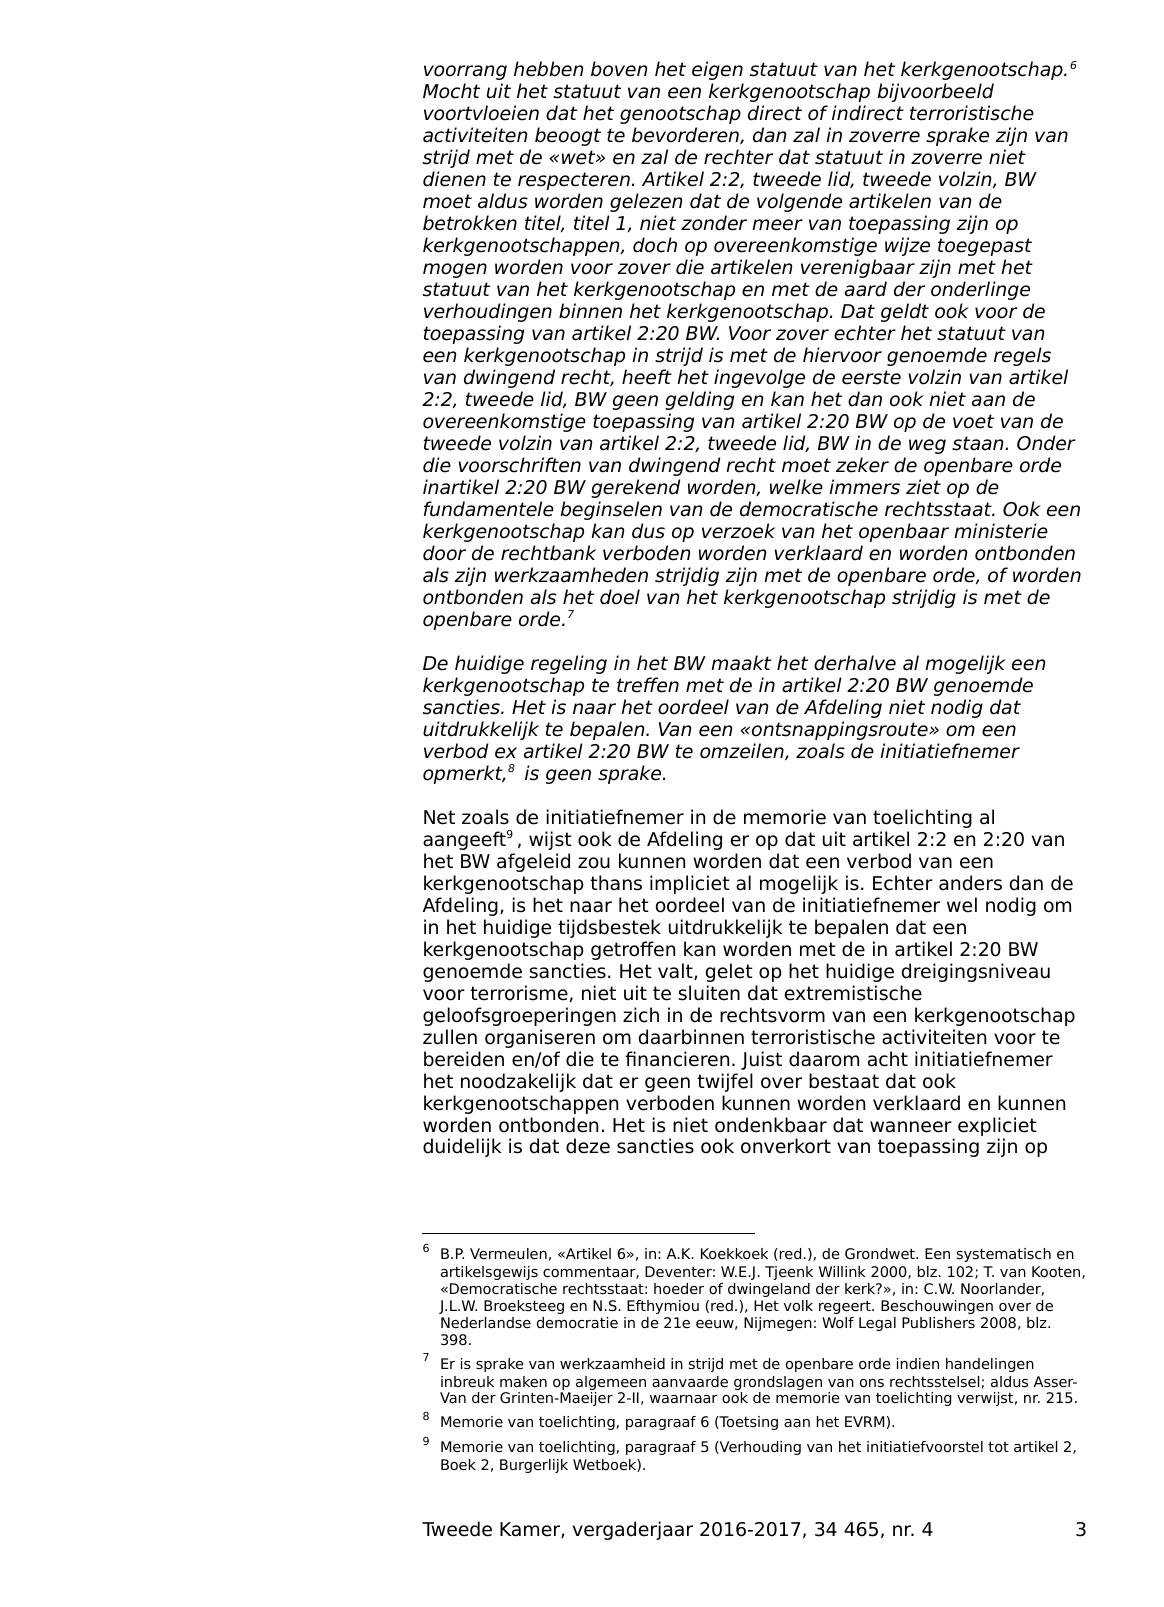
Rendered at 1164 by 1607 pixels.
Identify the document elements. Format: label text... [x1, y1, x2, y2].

text Memorie van toelichting, paragraaf 5 (Verhouding van het initiatiefvoorstel tot artikel 2, Boek 2, Burgerlijk Wetboek). [422, 1435, 1087, 1474]
text Net zoals de initiatiefnemer in de memorie van toelichting al aangeeft, wijst ook de Afdeling er op dat uit artikel 2:2 en 2:20 van het BW afgeleid zou kunnen worden dat een verbod van een kerkgenootschap thans impliciet al mogelijk is. Echter anders dan de Afdeling, is het naar het oordeel van de initiatiefnemer wel nodig om in het huidige tijdsbestek uitdrukkelijk te bepalen dat een kerkgenootschap getroffen kan worden met de in artikel 2:20 BW genoemde sancties. Het valt, gelet op het huidige dreigingsniveau voor terrorisme, niet uit te sluiten dat extremistische geloofsgroeperingen zich in de rechtsvorm van een kerkgenootschap zullen organiseren om daarbinnen terroristische activiteiten voor te bereiden en/of die te financieren. Juist daarom acht initiatiefnemer het noodzakelijk dat er geen twijfel over bestaat dat ook kerkgenootschappen verboden kunnen worden verklaard en kunnen worden ontbonden. Het is niet ondenkbaar dat wanneer expliciet duidelijk is dat deze sancties ook onverkort van toepassing zijn op [422, 807, 1087, 1158]
text Er is sprake van werkzaamheid in strijd met de openbare orde indien handelingen inbreuk maken op algemeen aanvaarde grondslagen van ons rechtsstelsel; aldus Asser-Van der Grinten-Maeijer 2-II, waarnaar ook de memorie van toelichting verwijst, nr. 215. [422, 1352, 1087, 1407]
text B.P. Vermeulen, «Artikel 6», in: A.K. Koekkoek (red.), de Grondwet. Een systematisch en artikelsgewijs commentaar, Deventer: W.E.J. Tjeenk Willink 2000, blz. 102; T. van Kooten, «Democratische rechtsstaat: hoeder of dwingeland der kerk?», in: C.W. Noorlander, J.L.W. Broeksteeg en N.S. Efthymiou (red.), Het volk regeert. Beschouwingen over de Nederlandse democratie in de 21e eeuw, Nijmegen: Wolf Legal Publishers 2008, blz. 398. [422, 1242, 1087, 1349]
text De huidige regeling in het BW maakt het derhalve al mogelijk een kerkgenootschap te treffen met de in artikel 2:20 BW genoemde sancties. Het is naar het oordeel van de Afdeling niet nodig dat uitdrukkelijk te bepalen. Van een «ontsnappingsroute» om een verbod ex artikel 2:20 BW te omzeilen, zoals de initiatiefnemer opmerkt, is geen sprake. [422, 653, 1087, 784]
text voorrang hebben boven het eigen statuut van het kerkgenootschap. Mocht uit het statuut van een kerkgenootschap bijvoorbeeld voortvloeien dat het genootschap direct of indirect terroristische activiteiten beoogt te bevorderen, dan zal in zoverre sprake zijn van strijd met de «wet» en zal de rechter dat statuut in zoverre niet dienen te respecteren. Artikel 2:2, tweede lid, tweede volzin, BW moet aldus worden gelezen dat de volgende artikelen van de betrokken titel, titel 1, niet zonder meer van toepassing zijn op kerkgenootschappen, doch op overeenkomstige wijze toegepast mogen worden voor zover die artikelen verenigbaar zijn met het statuut van het kerkgenootschap en met de aard der onderlinge verhoudingen binnen het kerkgenootschap. Dat geldt ook voor de toepassing van artikel 2:20 BW. Voor zover echter het statuut van een kerkgenootschap in strijd is met de hiervoor genoemde regels van dwingend recht, heeft het ingevolge de eerste volzin van artikel 2:2, tweede lid, BW geen gelding en kan het dan ook niet aan de overeenkomstige toepassing van artikel 2:20 BW op de voet van de tweede volzin van artikel 2:2, tweede lid, BW in de weg staan. Onder die voorschriften van dwingend recht moet zeker de openbare orde inartikel 2:20 BW gerekend worden, welke immers ziet op de fundamentele beginselen van de democratische rechtsstaat. Ook een kerkgenootschap kan dus op verzoek van het openbaar ministerie door de rechtbank verboden worden verklaard en worden ontbonden als zijn werkzaamheden strijdig zijn met de openbare orde, of worden ontbonden als het doel van het kerkgenootschap strijdig is met de openbare orde. [422, 59, 1087, 631]
text Memorie van toelichting, paragraaf 6 (Toetsing aan het EVRM). [422, 1410, 1087, 1432]
